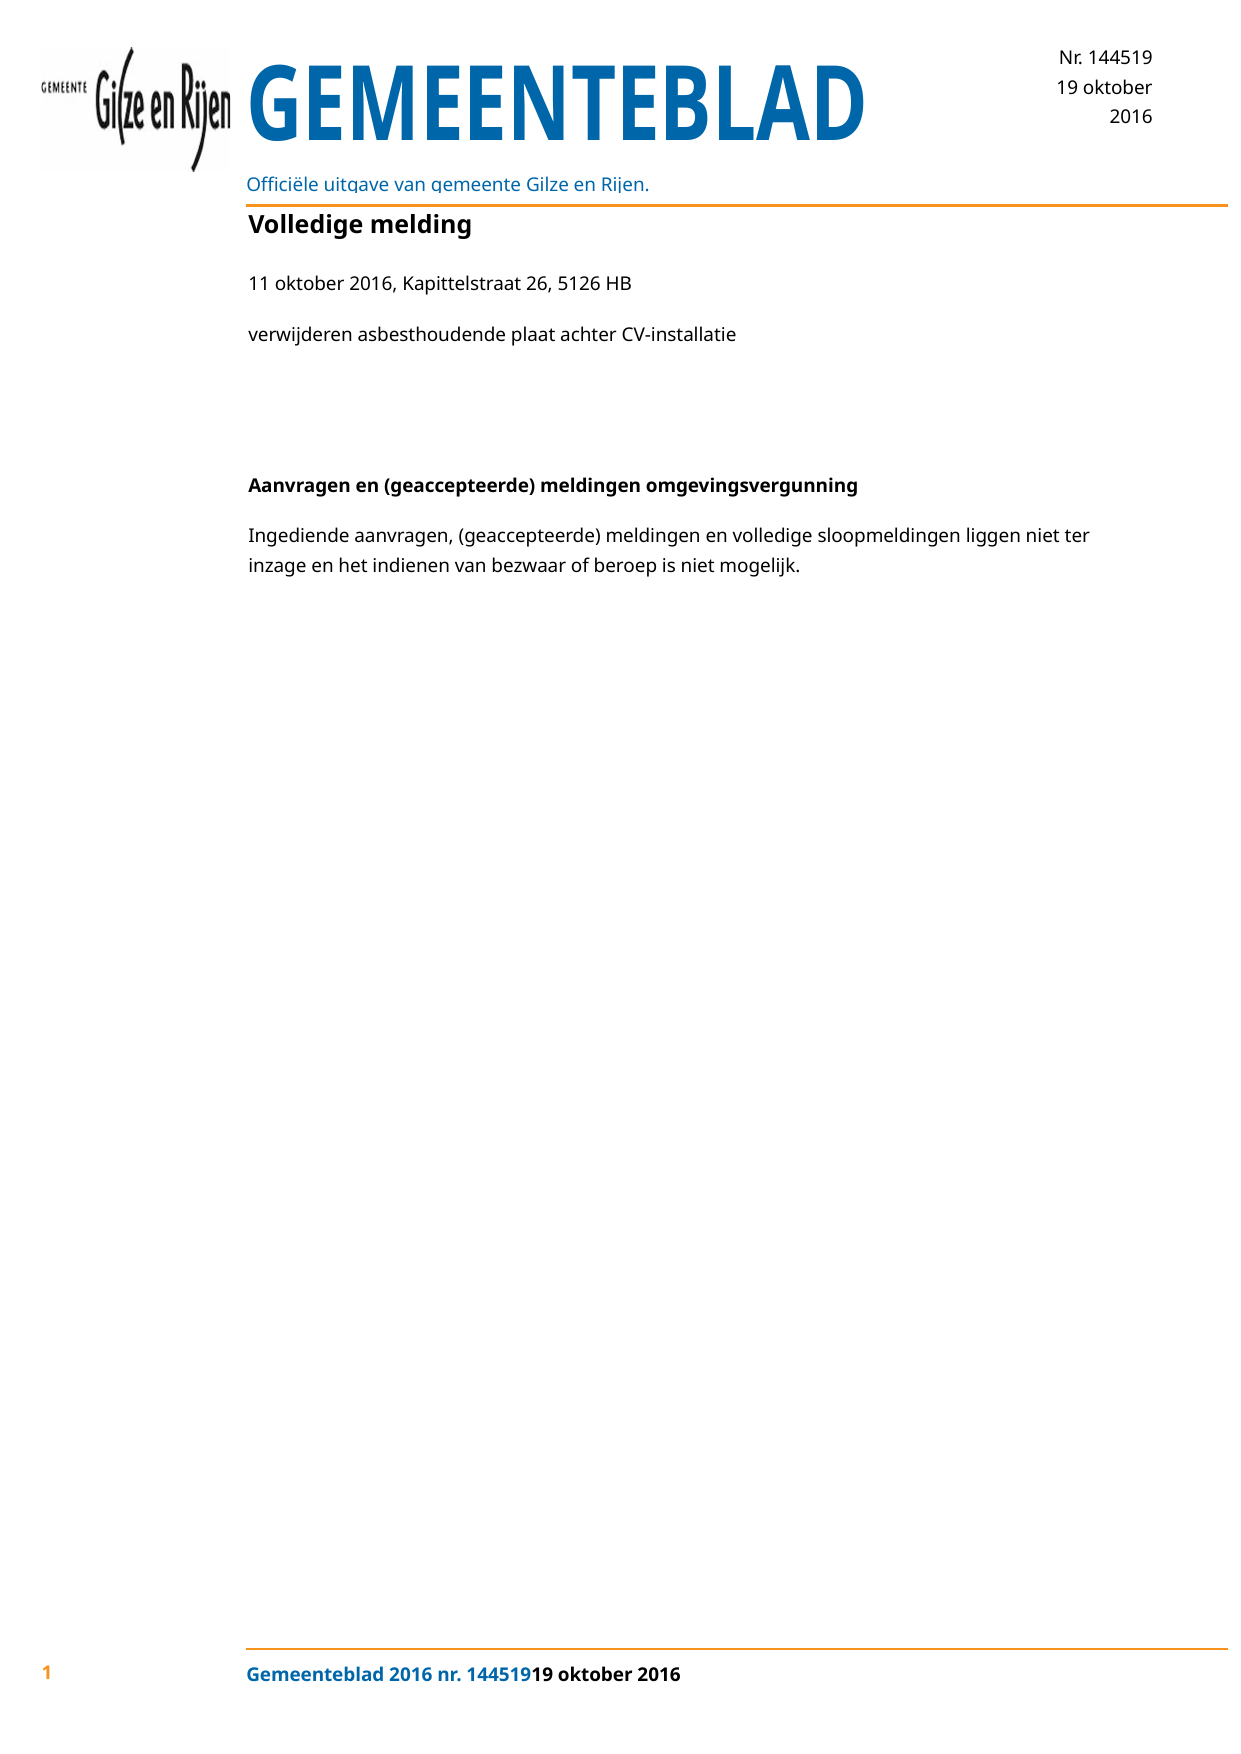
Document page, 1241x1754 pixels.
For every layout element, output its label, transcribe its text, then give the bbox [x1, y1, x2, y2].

text Ingediende aanvragen, (geaccepteerde) meldingen en volledige sloopmeldingen liggen niet ter inzage en het indienen van bezwaar of beroep is niet mogelijk. [248, 522, 1152, 578]
picture [41, 47, 231, 172]
text Volledige melding [248, 207, 1152, 241]
text 11 oktober 2016, Kapittelstraat 26, 5126 HB [248, 270, 1152, 296]
text Aanvragen en (geaccepteerde) meldingen omgevingsvergunning [248, 472, 1152, 498]
text verwijderen asbesthoudende plaat achter CV-installatie [248, 321, 1152, 346]
